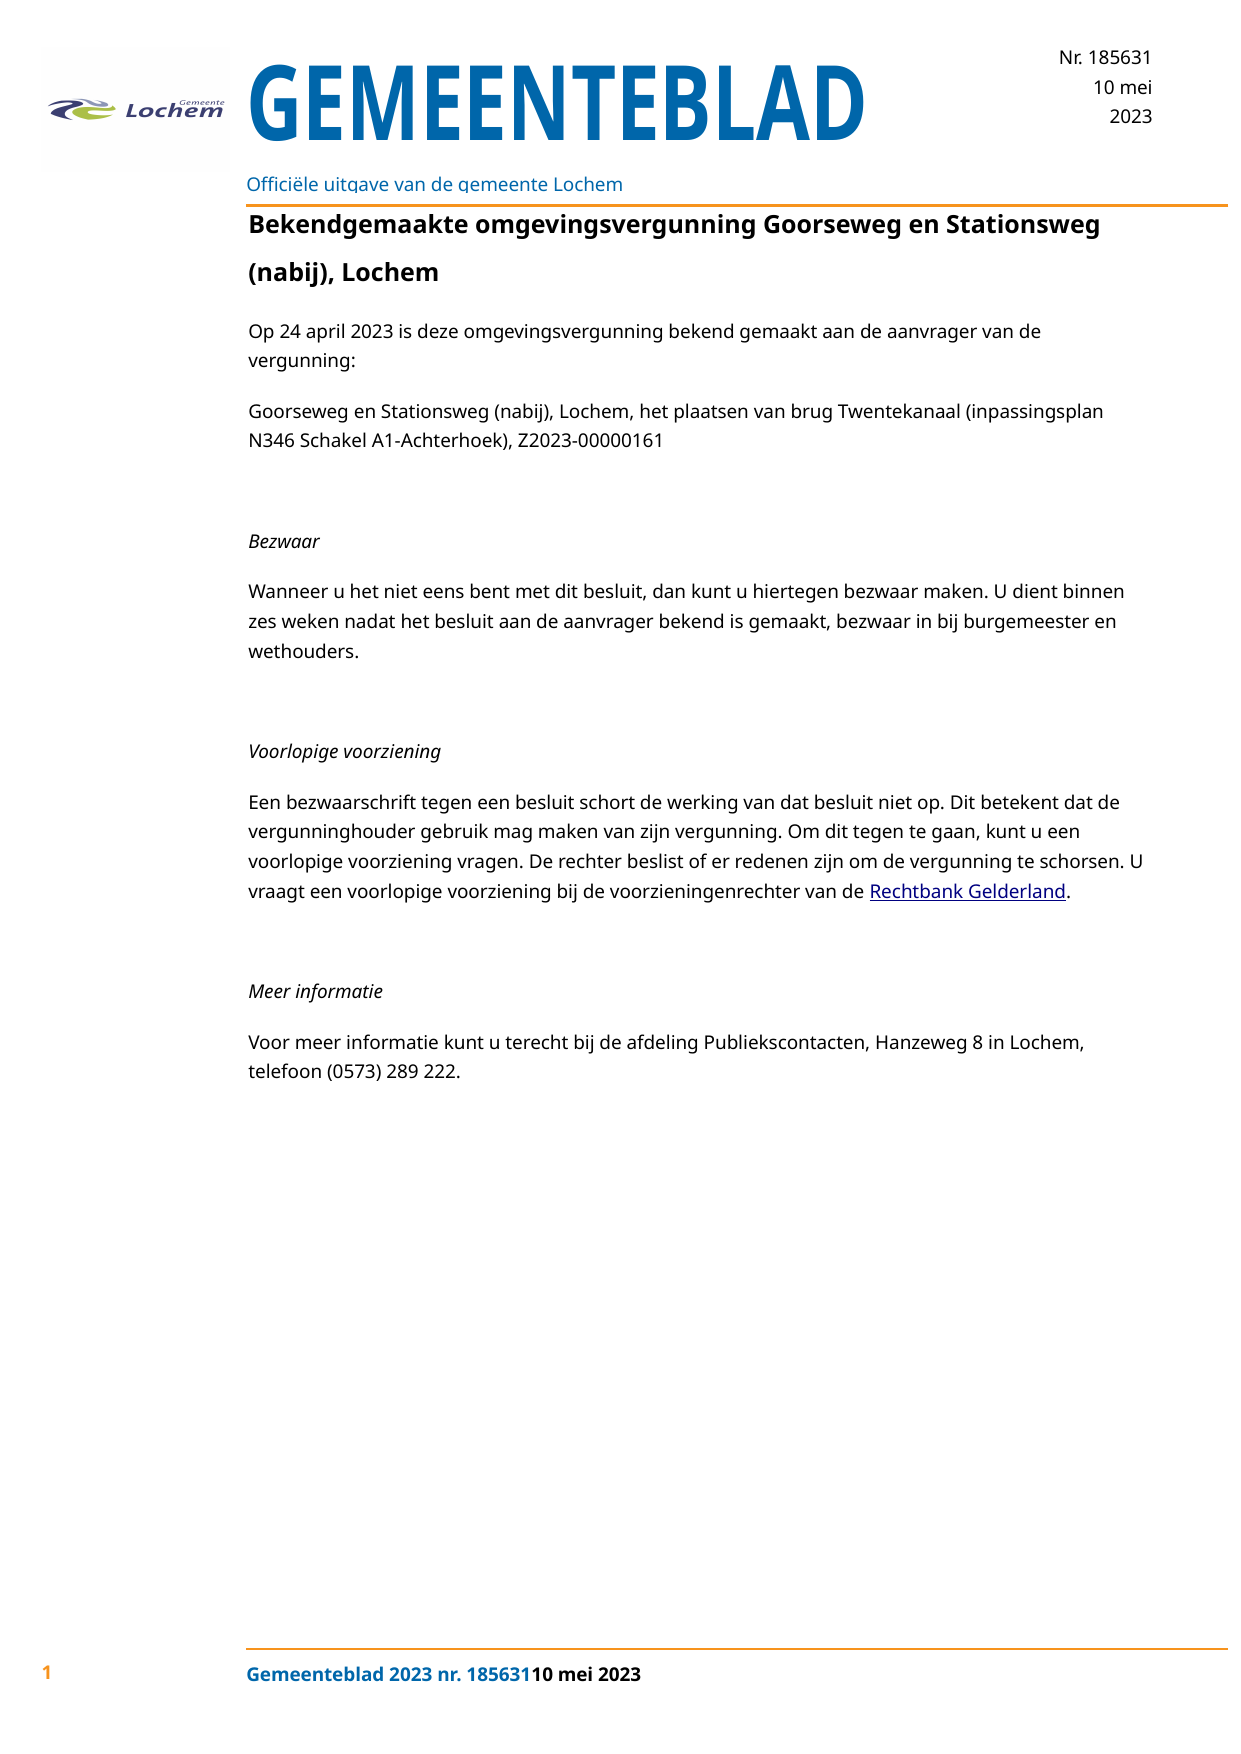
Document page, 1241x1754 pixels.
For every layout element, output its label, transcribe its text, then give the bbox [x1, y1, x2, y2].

text Bekendgemaakte omgevingsvergunning Goorseweg en Stationsweg (nabij), Lochem [248, 207, 1152, 288]
text Op 24 april 2023 is deze omgevingsvergunning bekend gemaakt aan de aanvrager van de vergunning: [248, 318, 1152, 373]
text Goorseweg en Stationsweg (nabij), Lochem, het plaatsen van brug Twentekanaal (inpassingsplan N346 Schakel A1-Achterhoek), Z2023-00000161 [248, 398, 1152, 453]
text Meer informatie [248, 979, 1152, 1004]
text Voorlopige voorziening [248, 739, 1152, 764]
text Voor meer informatie kunt u terecht bij de afdeling Publiekscontacten, Hanzeweg 8 in Lochem, telefoon (0573) 289 222. [248, 1029, 1152, 1084]
text Wanneer u het niet eens bent met dit besluit, dan kunt u hiertegen bezwaar maken. U dient binnen zes weken nadat het besluit aan de aanvrager bekend is gemaakt, bezwaar in bij burgemeester en wethouders. [248, 579, 1152, 664]
picture [41, 47, 231, 172]
text Bezwaar [248, 528, 1152, 554]
text Een bezwaarschrift tegen een besluit schort de werking van dat besluit niet op. Dit betekent dat de vergunninghouder gebruik mag maken van zijn vergunning. Om dit tegen te gaan, kunt u een voorlopige voorziening vragen. De rechter beslist of er redenen zijn om de vergunning te schorsen. U vraagt een voorlopige voorziening bij de voorzieningenrechter van de Rechtbank Gelderland. [248, 789, 1152, 904]
